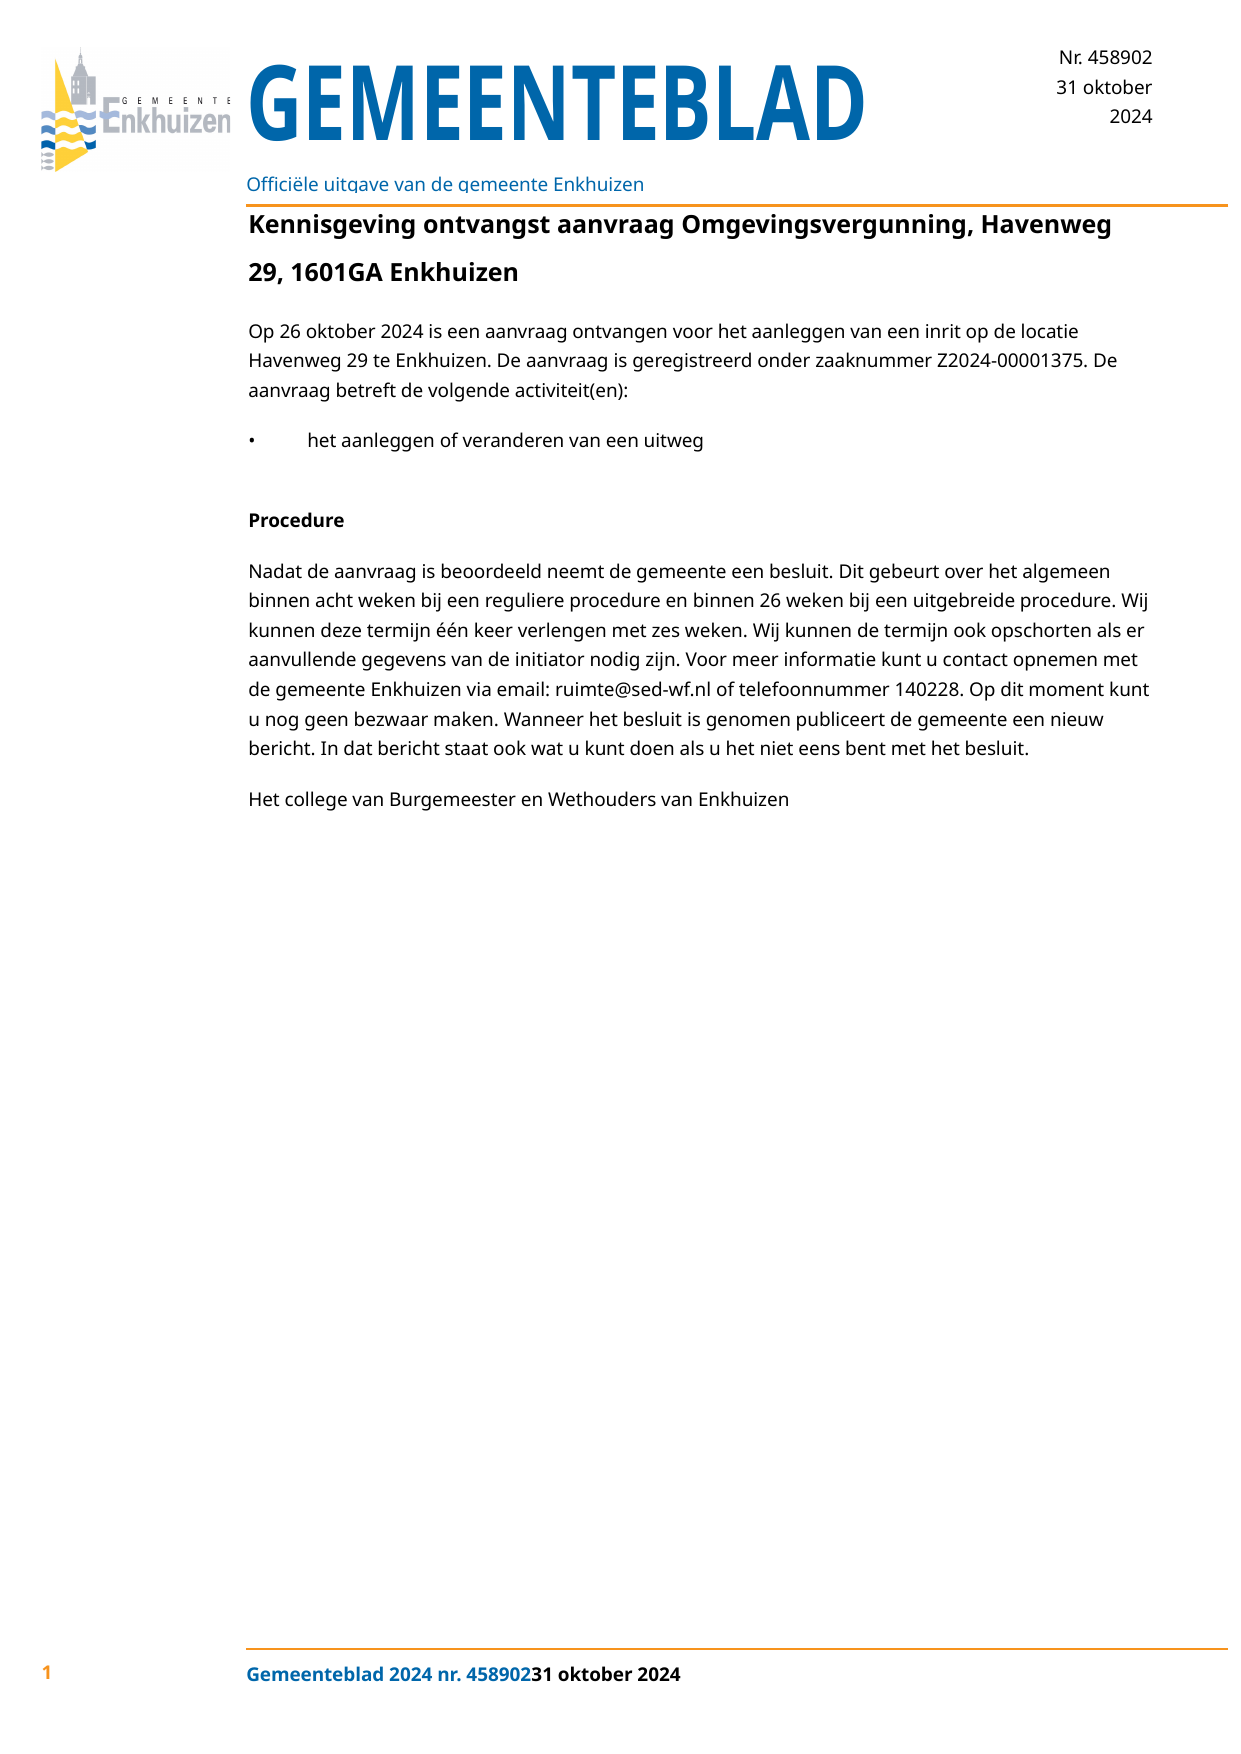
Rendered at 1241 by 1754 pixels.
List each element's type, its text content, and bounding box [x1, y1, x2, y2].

picture [41, 47, 231, 172]
list het aanleggen of veranderen van een uitweg [248, 427, 1152, 453]
text Op 26 oktober 2024 is een aanvraag ontvangen voor het aanleggen van een inrit op de locatie Havenweg 29 te Enkhuizen. De aanvraag is geregistreerd onder zaaknummer Z2024-00001375. De aanvraag betreft de volgende activiteit(en): [248, 318, 1152, 403]
text Het college van Burgemeester en Wethouders van Enkhuizen [248, 786, 1152, 812]
text Kennisgeving ontvangst aanvraag Omgevingsvergunning, Havenweg 29, 1601GA Enkhuizen [248, 207, 1152, 288]
text Procedure [248, 507, 1152, 533]
text Nadat de aanvraag is beoordeeld neemt de gemeente een besluit. Dit gebeurt over het algemeen binnen acht weken bij een reguliere procedure en binnen 26 weken bij een uitgebreide procedure. Wij kunnen deze termijn één keer verlengen met zes weken. Wij kunnen de termijn ook opschorten als er aanvullende gegevens van de initiator nodig zijn. Voor meer informatie kunt u contact opnemen met de gemeente Enkhuizen via email: ruimte@sed-wf.nl of telefoonnummer 140228. Op dit moment kunt u nog geen bezwaar maken. Wanneer het besluit is genomen publiceert de gemeente een nieuw bericht. In dat bericht staat ook wat u kunt doen als u het niet eens bent met het besluit. [248, 558, 1152, 761]
